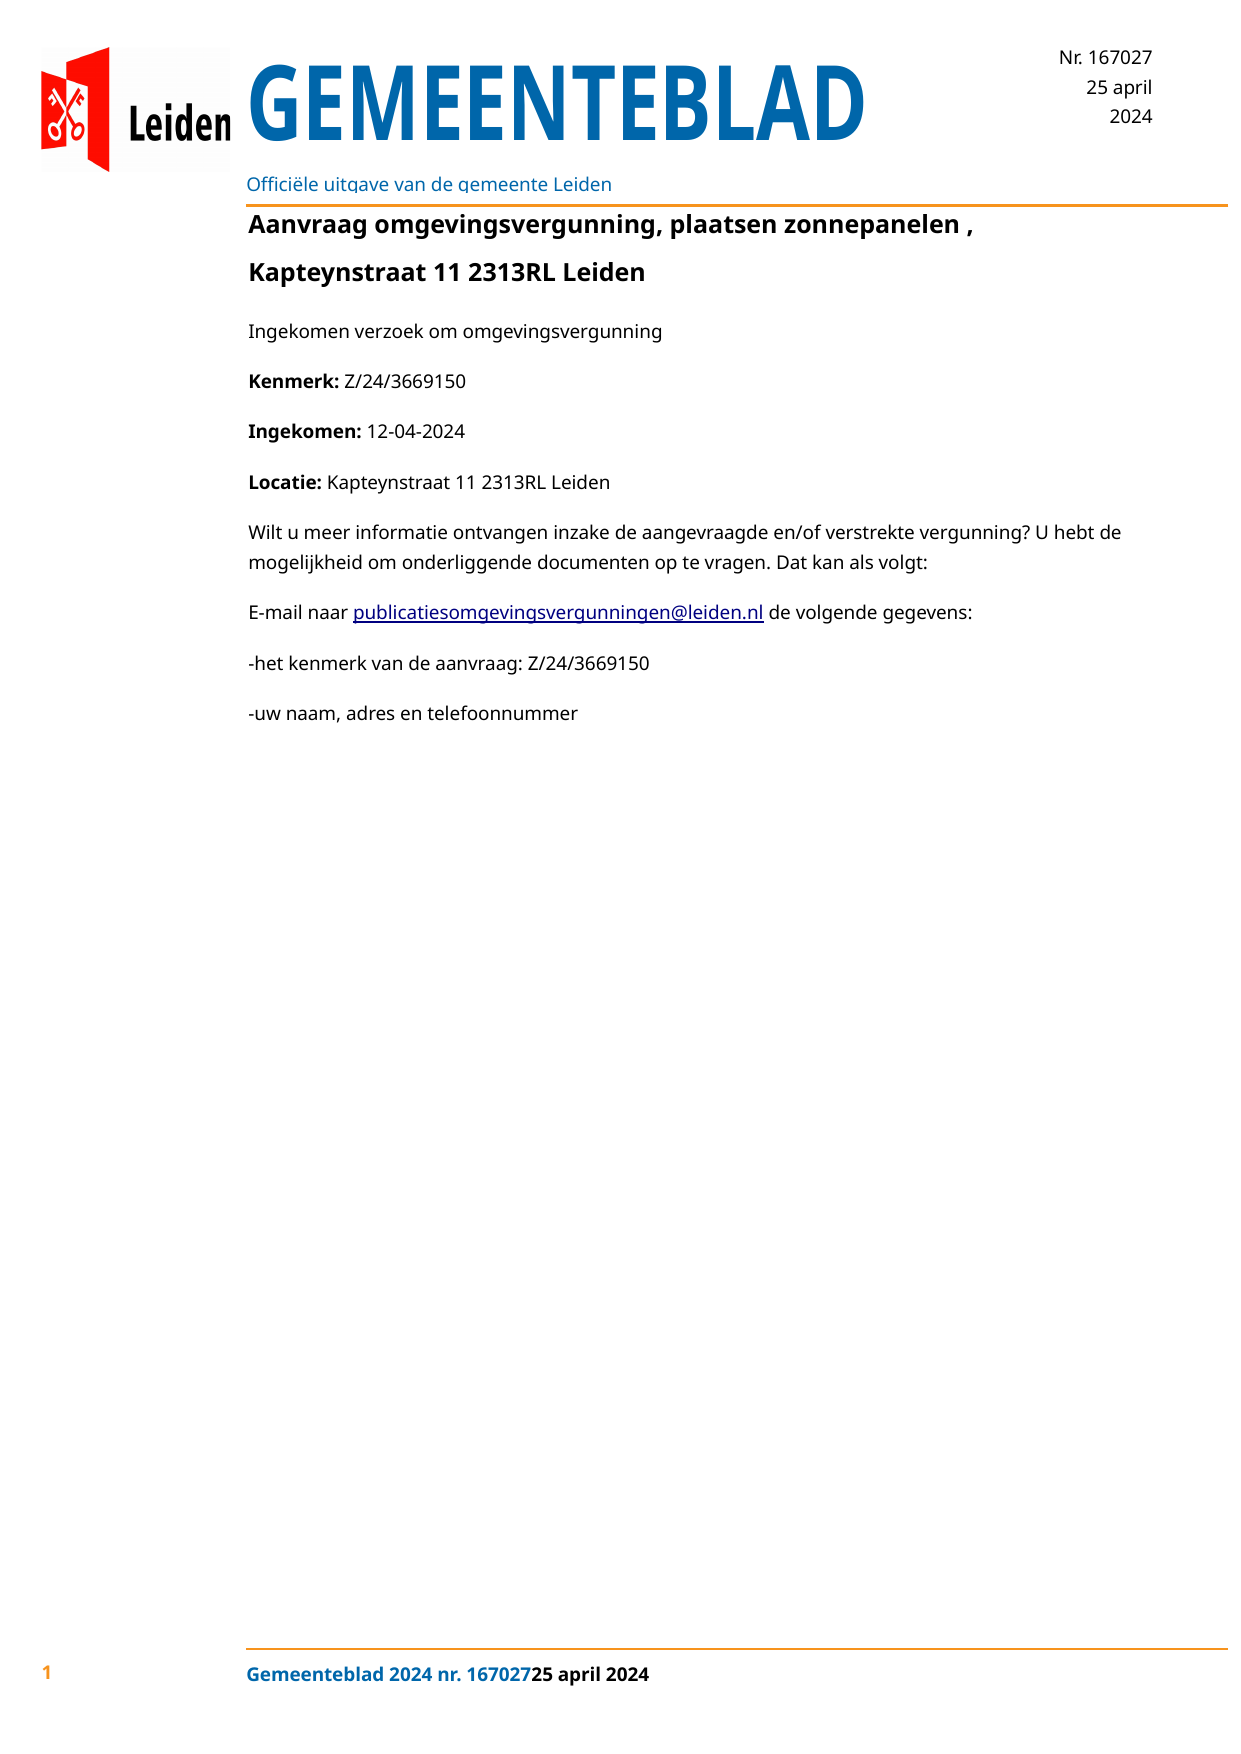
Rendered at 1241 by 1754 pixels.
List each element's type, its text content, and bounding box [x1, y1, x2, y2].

text Locatie: Kapteynstraat 11 2313RL Leiden [248, 469, 1152, 495]
text Kenmerk: Z/24/3669150 [248, 368, 1152, 394]
text Ingekomen: 12-04-2024 [248, 419, 1152, 444]
text E-mail naar publicatiesomgevingsvergunningen@leiden.nl de volgende gegevens: [248, 599, 1152, 625]
picture [41, 47, 231, 172]
text Wilt u meer informatie ontvangen inzake de aangevraagde en/of verstrekte vergunning? U hebt de mogelijkheid om onderliggende documenten op te vragen. Dat kan als volgt: [248, 519, 1152, 575]
text Ingekomen verzoek om omgevingsvergunning [248, 318, 1152, 344]
text Aanvraag omgevingsvergunning, plaatsen zonnepanelen , Kapteynstraat 11 2313RL Leiden [248, 207, 1152, 288]
text -uw naam, adres en telefoonnummer [248, 700, 1152, 726]
text -het kenmerk van de aanvraag: Z/24/3669150 [248, 650, 1152, 676]
